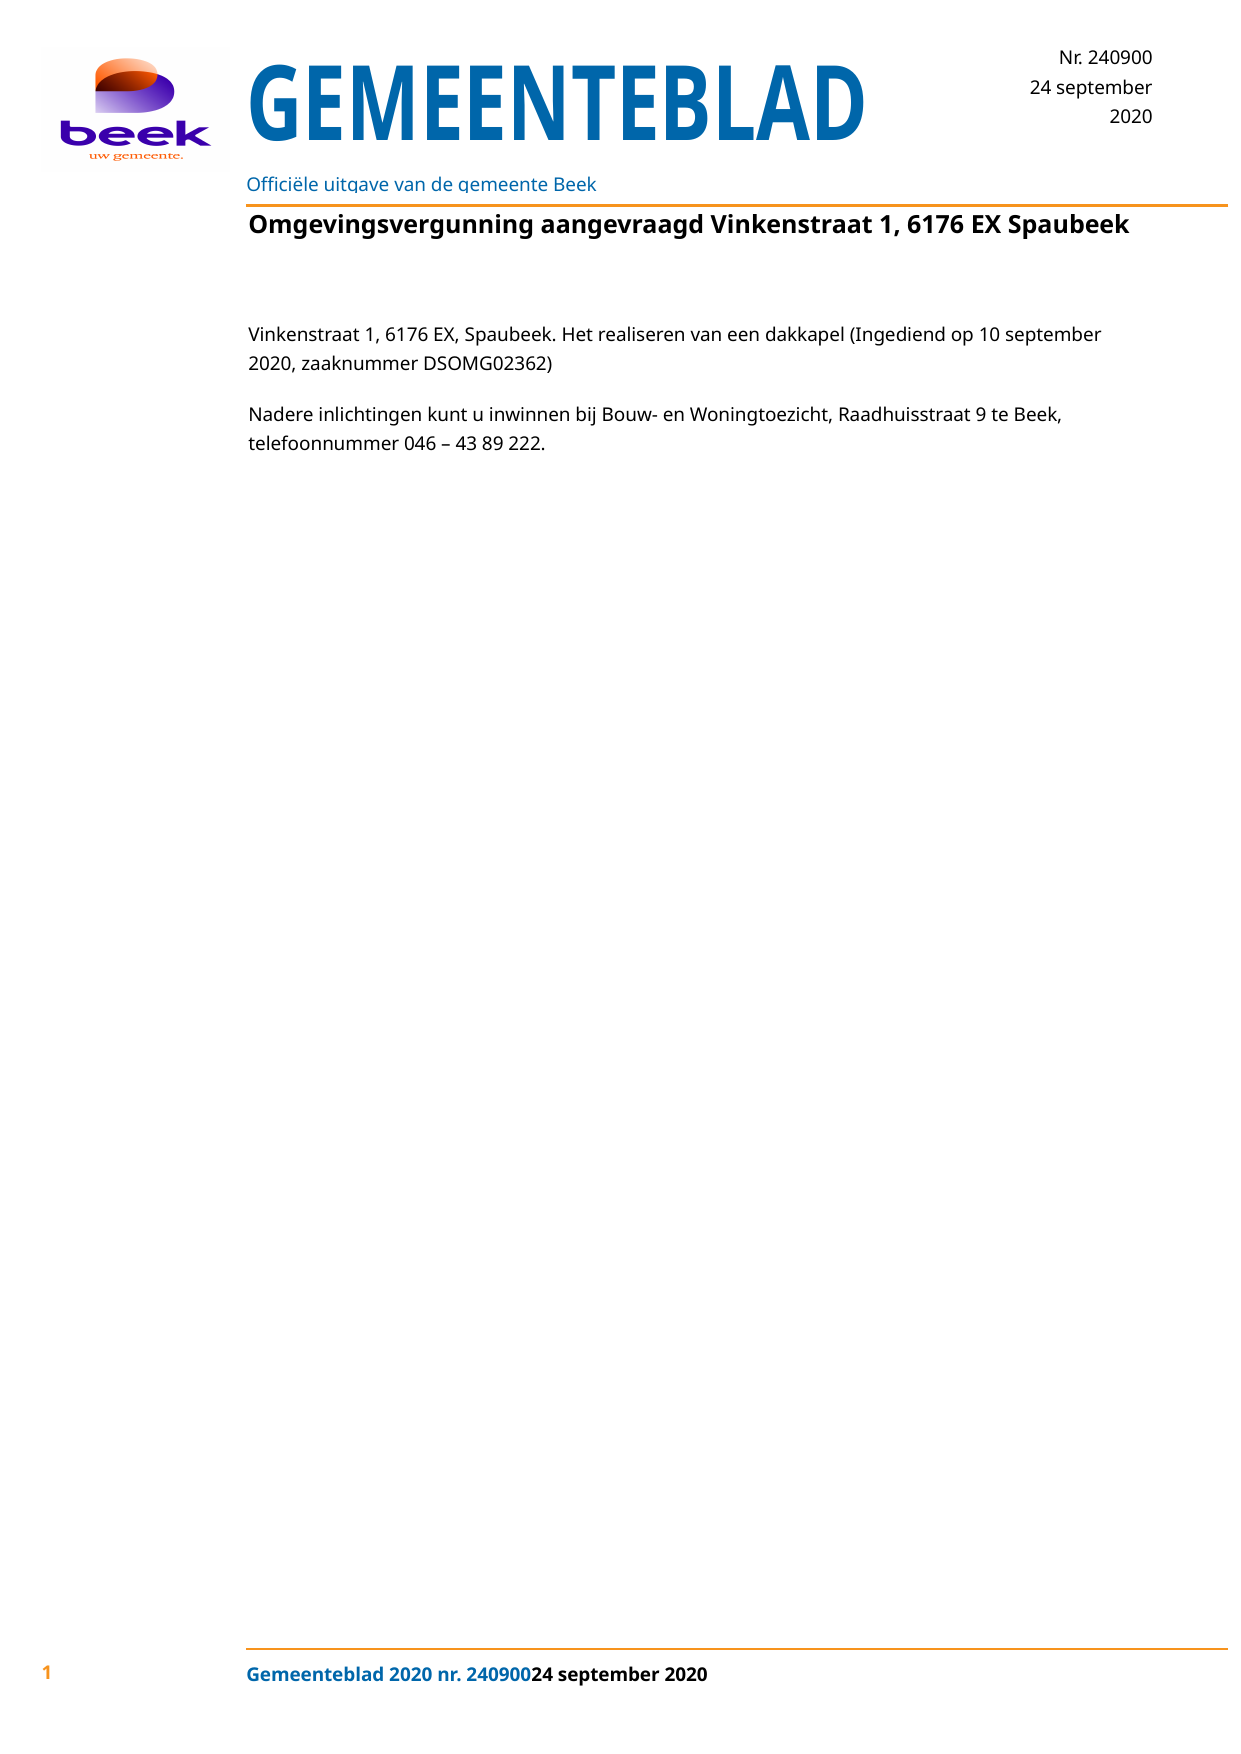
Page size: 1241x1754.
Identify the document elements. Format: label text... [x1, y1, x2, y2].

text Omgevingsvergunning aangevraagd Vinkenstraat 1, 6176 EX Spaubeek [248, 207, 1152, 241]
text Vinkenstraat 1, 6176 EX, Spaubeek. Het realiseren van een dakkapel (Ingediend op 10 september 2020, zaaknummer DSOMG02362) [248, 321, 1152, 376]
text Nadere inlichtingen kunt u inwinnen bij Bouw- en Woningtoezicht, Raadhuisstraat 9 te Beek, telefoonnummer 046 – 43 89 222. [248, 401, 1152, 456]
picture [41, 47, 231, 172]
